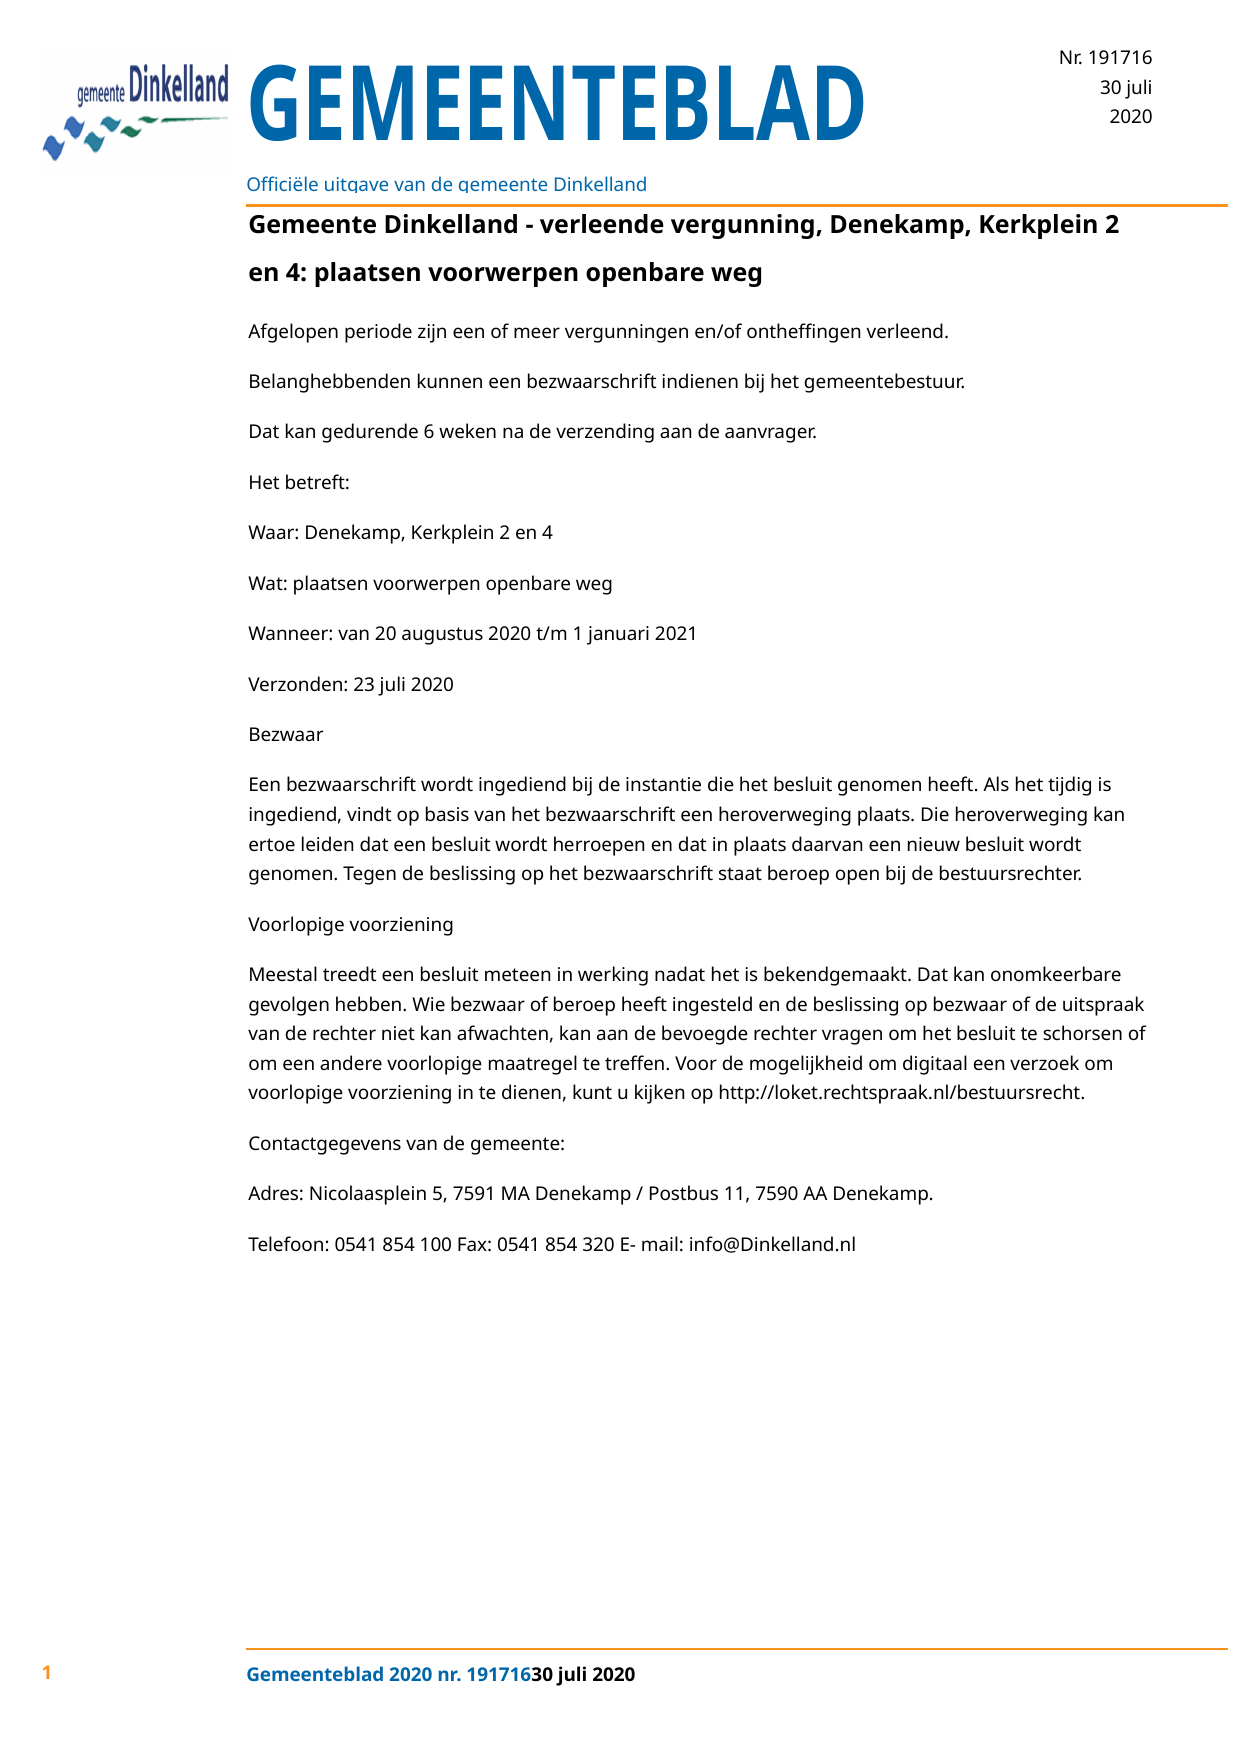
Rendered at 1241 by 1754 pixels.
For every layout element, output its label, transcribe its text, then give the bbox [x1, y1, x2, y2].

text Telefoon: 0541 854 100 Fax: 0541 854 320 E- mail: info@Dinkelland.nl [248, 1231, 1152, 1257]
text Een bezwaarschrift wordt ingediend bij de instantie die het besluit genomen heeft. Als het tijdig is ingediend, vindt op basis van het bezwaarschrift een heroverweging plaats. Die heroverweging kan ertoe leiden dat een besluit wordt herroepen en dat in plaats daarvan een nieuw besluit wordt genomen. Tegen de beslissing op het bezwaarschrift staat beroep open bij de bestuursrechter. [248, 772, 1152, 886]
text Verzonden: 23 juli 2020 [248, 671, 1152, 697]
text Adres: Nicolaasplein 5, 7591 MA Denekamp / Postbus 11, 7590 AA Denekamp. [248, 1180, 1152, 1206]
text Voorlopige voorziening [248, 911, 1152, 937]
text Bezwaar [248, 721, 1152, 747]
text Meestal treedt een besluit meteen in werking nadat het is bekendgemaakt. Dat kan onomkeerbare gevolgen hebben. Wie bezwaar of beroep heeft ingesteld en de beslissing op bezwaar of de uitspraak van de rechter niet kan afwachten, kan aan de bevoegde rechter vragen om het besluit te schorsen of om een andere voorlopige maatregel te treffen. Voor de mogelijkheid om digitaal een verzoek om voorlopige voorziening in te dienen, kunt u kijken op http://loket.rechtspraak.nl/bestuursrecht. [248, 961, 1152, 1105]
text Het betreft: [248, 469, 1152, 495]
text Waar: Denekamp, Kerkplein 2 en 4 [248, 519, 1152, 545]
text Contactgegevens van de gemeente: [248, 1130, 1152, 1156]
text Afgelopen periode zijn een of meer vergunningen en/of ontheffingen verleend. [248, 318, 1152, 344]
text Wanneer: van 20 augustus 2020 t/m 1 januari 2021 [248, 620, 1152, 646]
picture [41, 47, 231, 172]
text Belanghebbenden kunnen een bezwaarschrift indienen bij het gemeentebestuur. [248, 368, 1152, 394]
text Wat: plaatsen voorwerpen openbare weg [248, 570, 1152, 596]
text Dat kan gedurende 6 weken na de verzending aan de aanvrager. [248, 419, 1152, 444]
text Gemeente Dinkelland - verleende vergunning, Denekamp, Kerkplein 2 en 4: plaatsen voorwerpen openbare weg [248, 207, 1152, 288]
